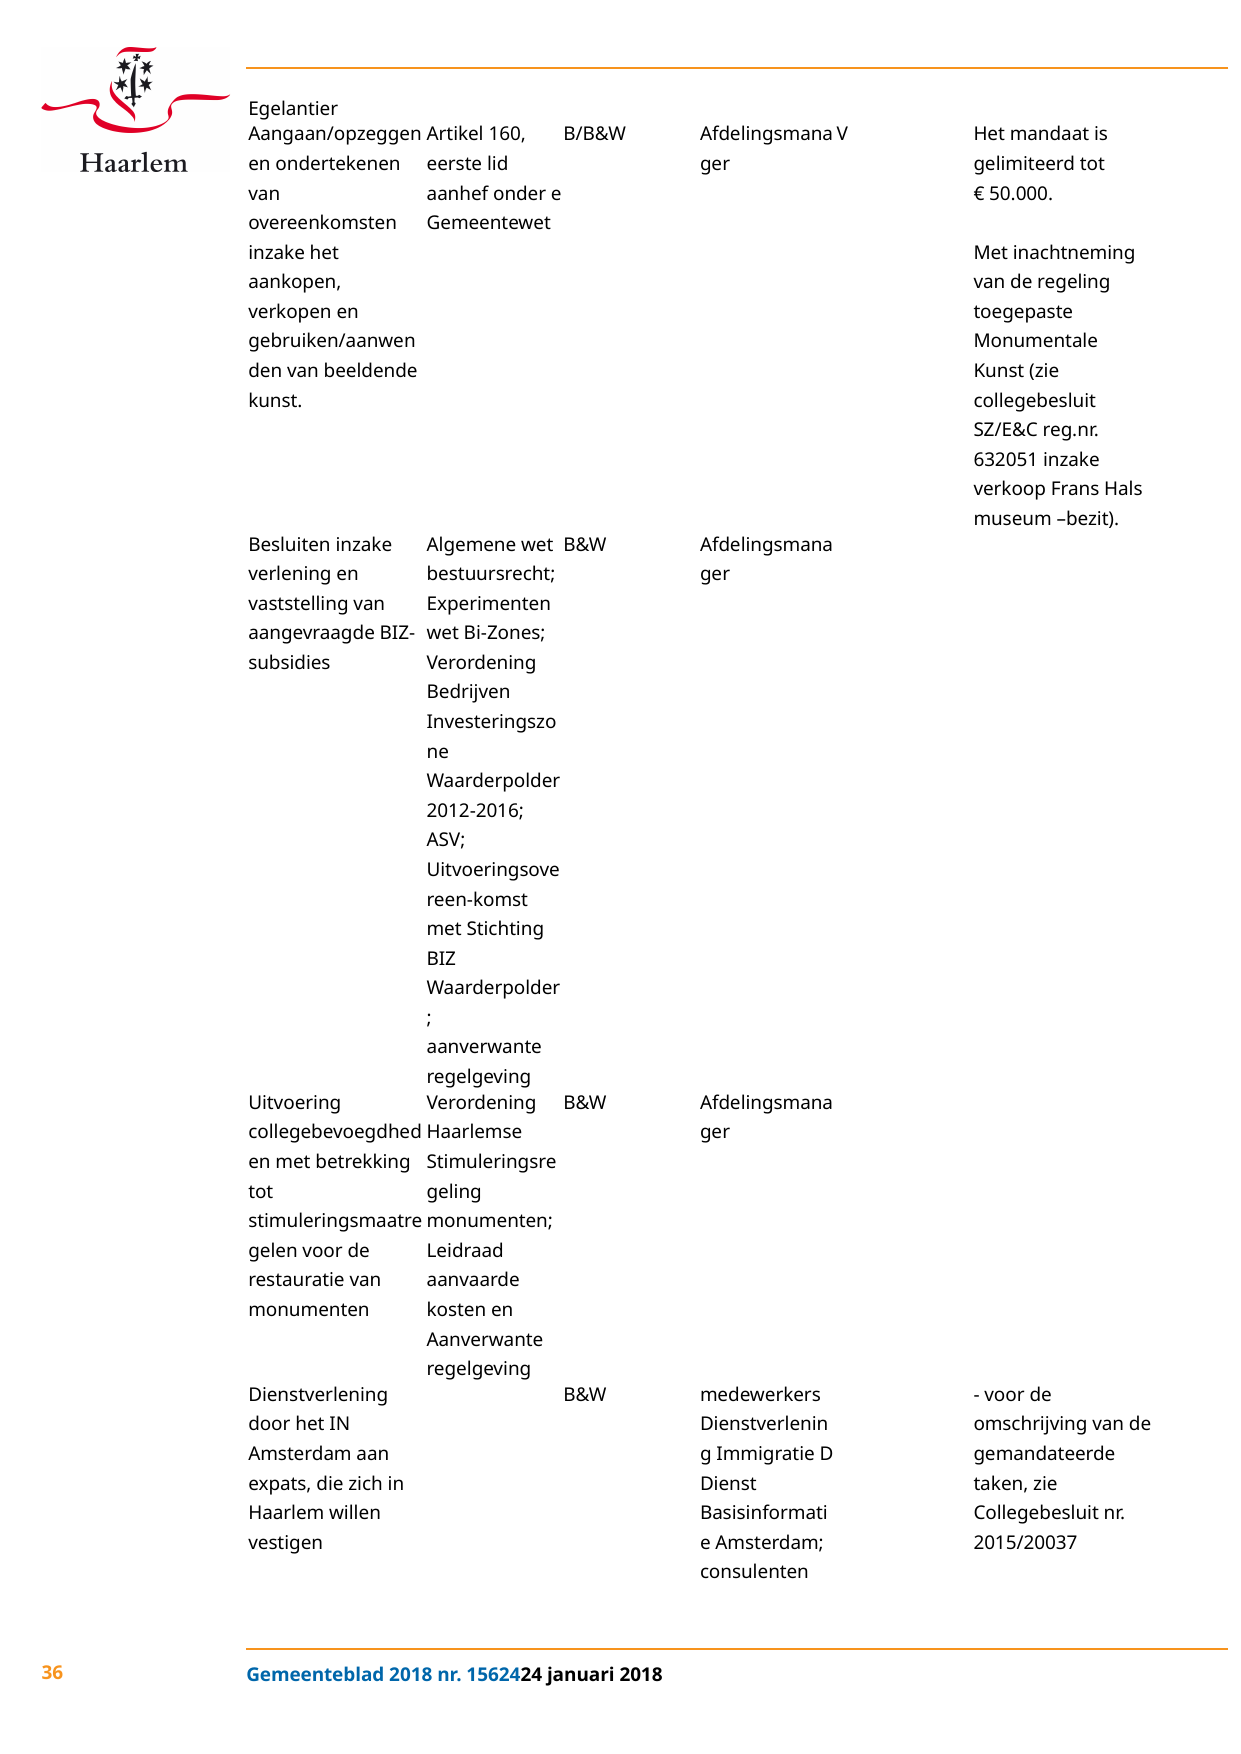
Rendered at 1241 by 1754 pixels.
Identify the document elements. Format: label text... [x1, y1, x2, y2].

table_cell Egelantier [248, 95, 426, 121]
table_cell [836, 1089, 973, 1381]
table_cell Besluiten inzake verlening en vaststelling van aangevraagde BIZ-subsidies [248, 531, 426, 1089]
table_cell B&W [563, 1381, 700, 1584]
table_cell [426, 95, 563, 121]
table_cell [973, 1089, 1152, 1381]
table_cell Verordening Haarlemse Stimuleringsregeling monumenten; Leidraad aanvaarde kosten en Aanverwante regelgeving [426, 1089, 563, 1381]
table_cell - voor de omschrijving van de gemandateerde taken, zie Collegebesluit nr. 2015/20037 [973, 1381, 1152, 1584]
table_cell Algemene wet bestuursrecht; Experimentenwet Bi-Zones; Verordening Bedrijven Investeringszone Waarderpolder 2012-2016; ASV; Uitvoeringsovereen-komst met Stichting BIZ Waarderpolder; aanverwante regelgeving [426, 531, 563, 1089]
table_cell Het mandaat is gelimiteerd tot € 50.000. Met inachtneming van de regeling toegepaste Monumentale Kunst (zie collegebesluit SZ/E&C reg.nr. 632051 inzake verkoop Frans Hals museum –bezit). [973, 121, 1152, 531]
table_cell B&W [563, 531, 700, 1089]
table_cell [836, 95, 973, 121]
table_cell [563, 95, 700, 121]
table_cell medewerkers Dienstverlening Immigratie D Dienst Basisinformatie Amsterdam; consulenten [700, 1381, 836, 1584]
table_cell Aangaan/opzeggen en ondertekenen van overeenkomsten inzake het aankopen, verkopen en gebruiken/aanwenden van beeldende kunst. [248, 121, 426, 531]
table_cell [973, 95, 1152, 121]
table_cell [836, 531, 973, 1089]
table_cell [426, 1381, 563, 1584]
table_cell B/B&W [563, 121, 700, 531]
table_cell [700, 95, 836, 121]
table_cell Afdelingsmanager [700, 531, 836, 1089]
table_cell Uitvoering collegebevoegdheden met betrekking tot stimuleringsmaatregelen voor de restauratie van monumenten [248, 1089, 426, 1381]
picture [41, 47, 231, 172]
table_cell [973, 531, 1152, 1089]
table_cell V [836, 121, 973, 531]
table_cell Dienstverlening door het IN Amsterdam aan expats, die zich in Haarlem willen vestigen [248, 1381, 426, 1584]
table_cell B&W [563, 1089, 700, 1381]
table_cell Afdelingsmanager [700, 121, 836, 531]
table_cell Afdelingsmanager [700, 1089, 836, 1381]
table_cell Artikel 160, eerste lid aanhef onder e Gemeentewet [426, 121, 563, 531]
table_cell [836, 1381, 973, 1584]
